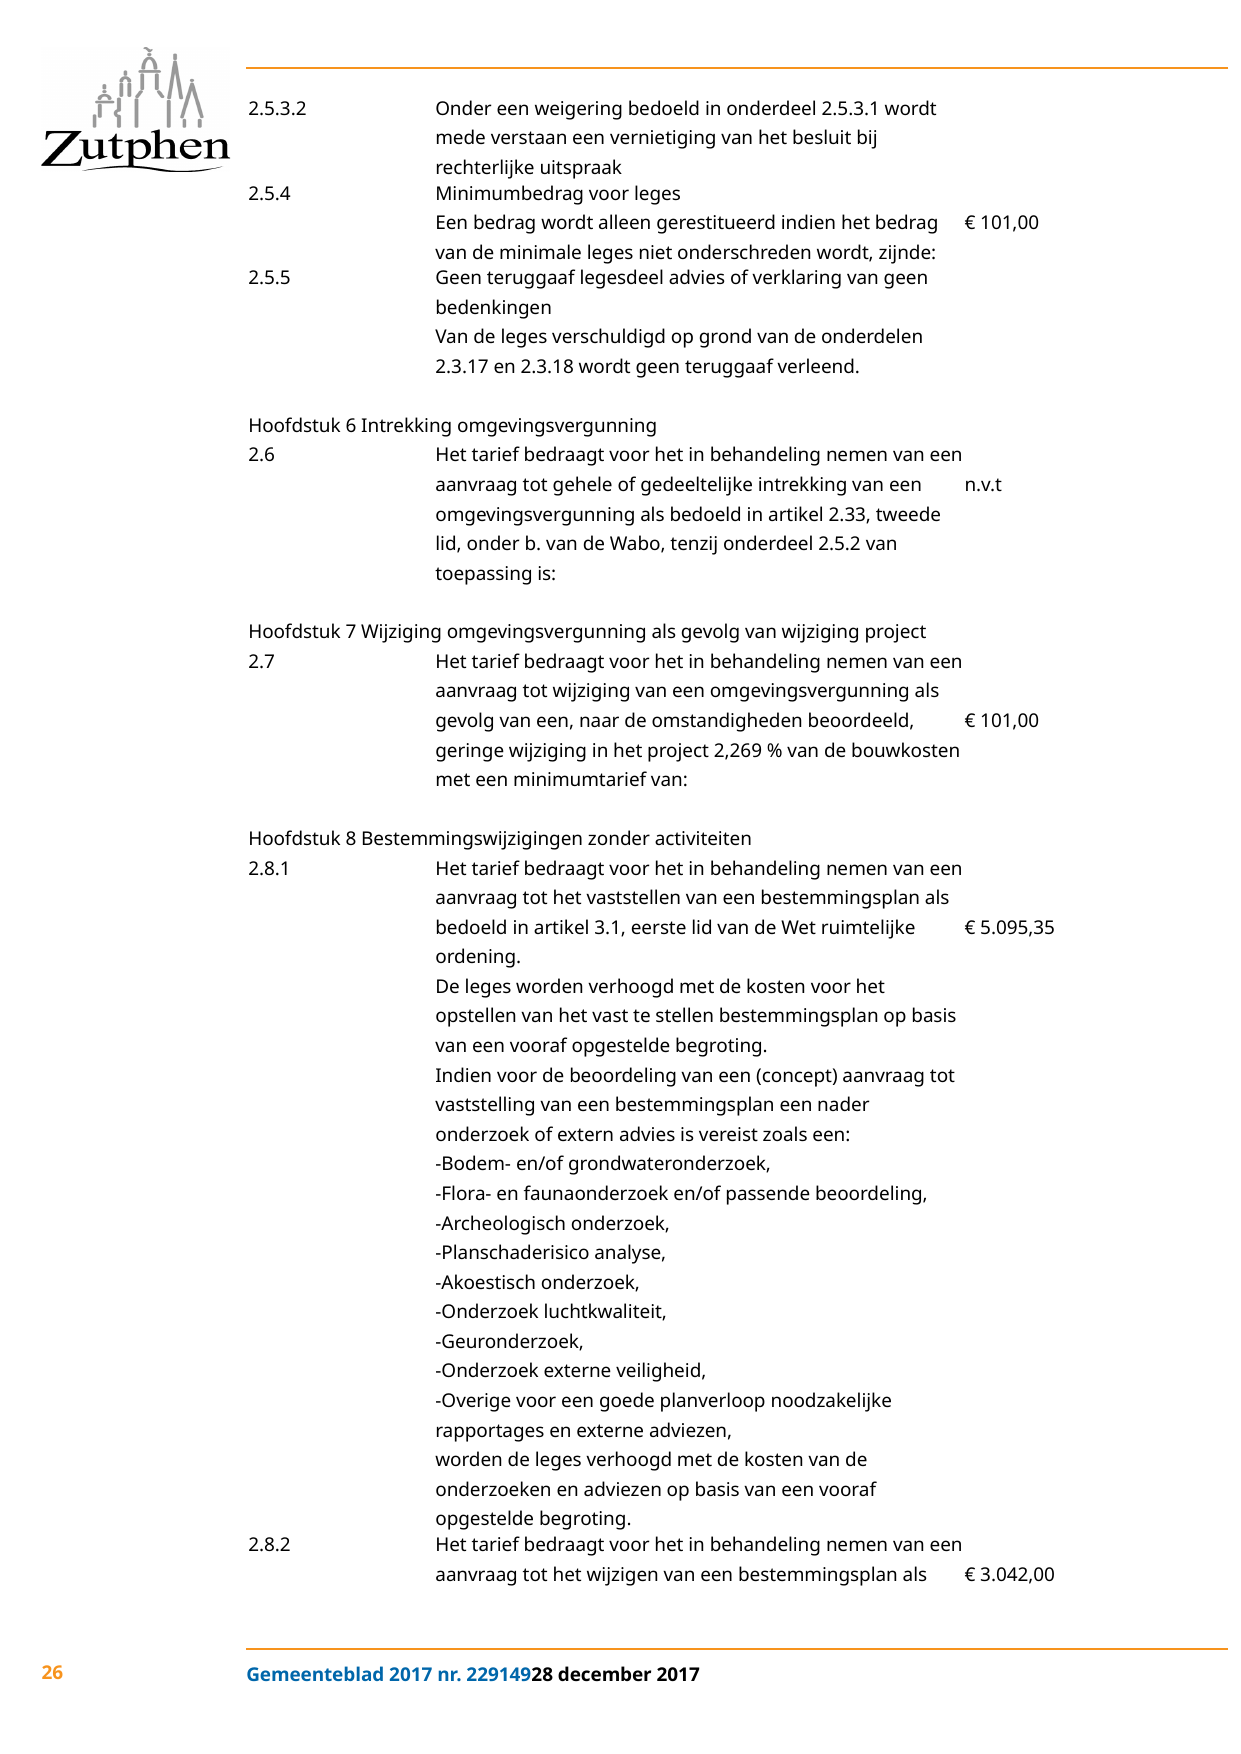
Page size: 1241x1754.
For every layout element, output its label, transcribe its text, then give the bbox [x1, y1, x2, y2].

table_cell € 101,00 [964, 180, 1152, 264]
table_cell 2.5.3.2 [248, 95, 435, 180]
table_cell Geen teruggaaf legesdeel advies of verklaring van geen bedenkingen Van de leges verschuldigd op grond van de onderdelen 2.3.17 en 2.3.18 wordt geen teruggaaf verleend. [435, 265, 964, 379]
table_header € 5.095,35 [964, 855, 1152, 1531]
text Hoofdstuk 8 Bestemmingswijzigingen zonder activiteiten [248, 825, 1152, 851]
table_header € 101,00 [964, 648, 1152, 792]
table_cell € 3.042,00 [964, 1531, 1152, 1587]
table_header n.v.t [964, 442, 1152, 586]
table_header 2.6 [248, 442, 435, 586]
table_cell Minimumbedrag voor leges Een bedrag wordt alleen gerestitueerd indien het bedrag van de minimale leges niet onderschreden wordt, zijnde: [435, 180, 964, 264]
table_cell 2.5.5 [248, 265, 435, 379]
table_header Het tarief bedraagt voor het in behandeling nemen van een aanvraag tot het vaststellen van een bestemmingsplan als bedoeld in artikel 3.1, eerste lid van de Wet ruimtelijke ordening. De leges worden verhoogd met de kosten voor het opstellen van het vast te stellen bestemmingsplan op basis van een vooraf opgestelde begroting. Indien voor de beoordeling van een (concept) aanvraag tot vaststelling van een bestemmingsplan een nader onderzoek of extern advies is vereist zoals een: -Bodem- en/of grondwateronderzoek, -Flora- en faunaonderzoek en/of passende beoordeling, -Archeologisch onderzoek, -Planschaderisico analyse, -Akoestisch onderzoek, -Onderzoek luchtkwaliteit, -Geuronderzoek, -Onderzoek externe veiligheid, -Overige voor een goede planverloop noodzakelijke rapportages en externe adviezen, worden de leges verhoogd met de kosten van de onderzoeken en adviezen op basis van een vooraf opgestelde begroting. [435, 855, 964, 1531]
table_header Het tarief bedraagt voor het in behandeling nemen van een aanvraag tot wijziging van een omgevingsvergunning als gevolg van een, naar de omstandigheden beoordeeld, geringe wijziging in het project 2,269 % van de bouwkosten met een minimumtarief van: [435, 648, 964, 792]
table_header 2.8.1 [248, 855, 435, 1531]
table_cell [964, 95, 1152, 180]
table_header Het tarief bedraagt voor het in behandeling nemen van een aanvraag tot gehele of gedeeltelijke intrekking van een omgevingsvergunning als bedoeld in artikel 2.33, tweede lid, onder b. van de Wabo, tenzij onderdeel 2.5.2 van toepassing is: [435, 442, 964, 586]
table_cell Het tarief bedraagt voor het in behandeling nemen van een aanvraag tot het wijzigen van een bestemmingsplan als [435, 1531, 964, 1587]
table_cell 2.8.2 [248, 1531, 435, 1587]
table_cell 2.5.4 [248, 180, 435, 264]
picture [41, 47, 231, 172]
text Hoofdstuk 7 Wijziging omgevingsvergunning als gevolg van wijziging project [248, 618, 1152, 644]
table_cell [964, 265, 1152, 379]
table_cell Onder een weigering bedoeld in onderdeel 2.5.3.1 wordt mede verstaan een vernietiging van het besluit bij rechterlijke uitspraak [435, 95, 964, 180]
table_header 2.7 [248, 648, 435, 792]
text Hoofdstuk 6 Intrekking omgevingsvergunning [248, 412, 1152, 438]
